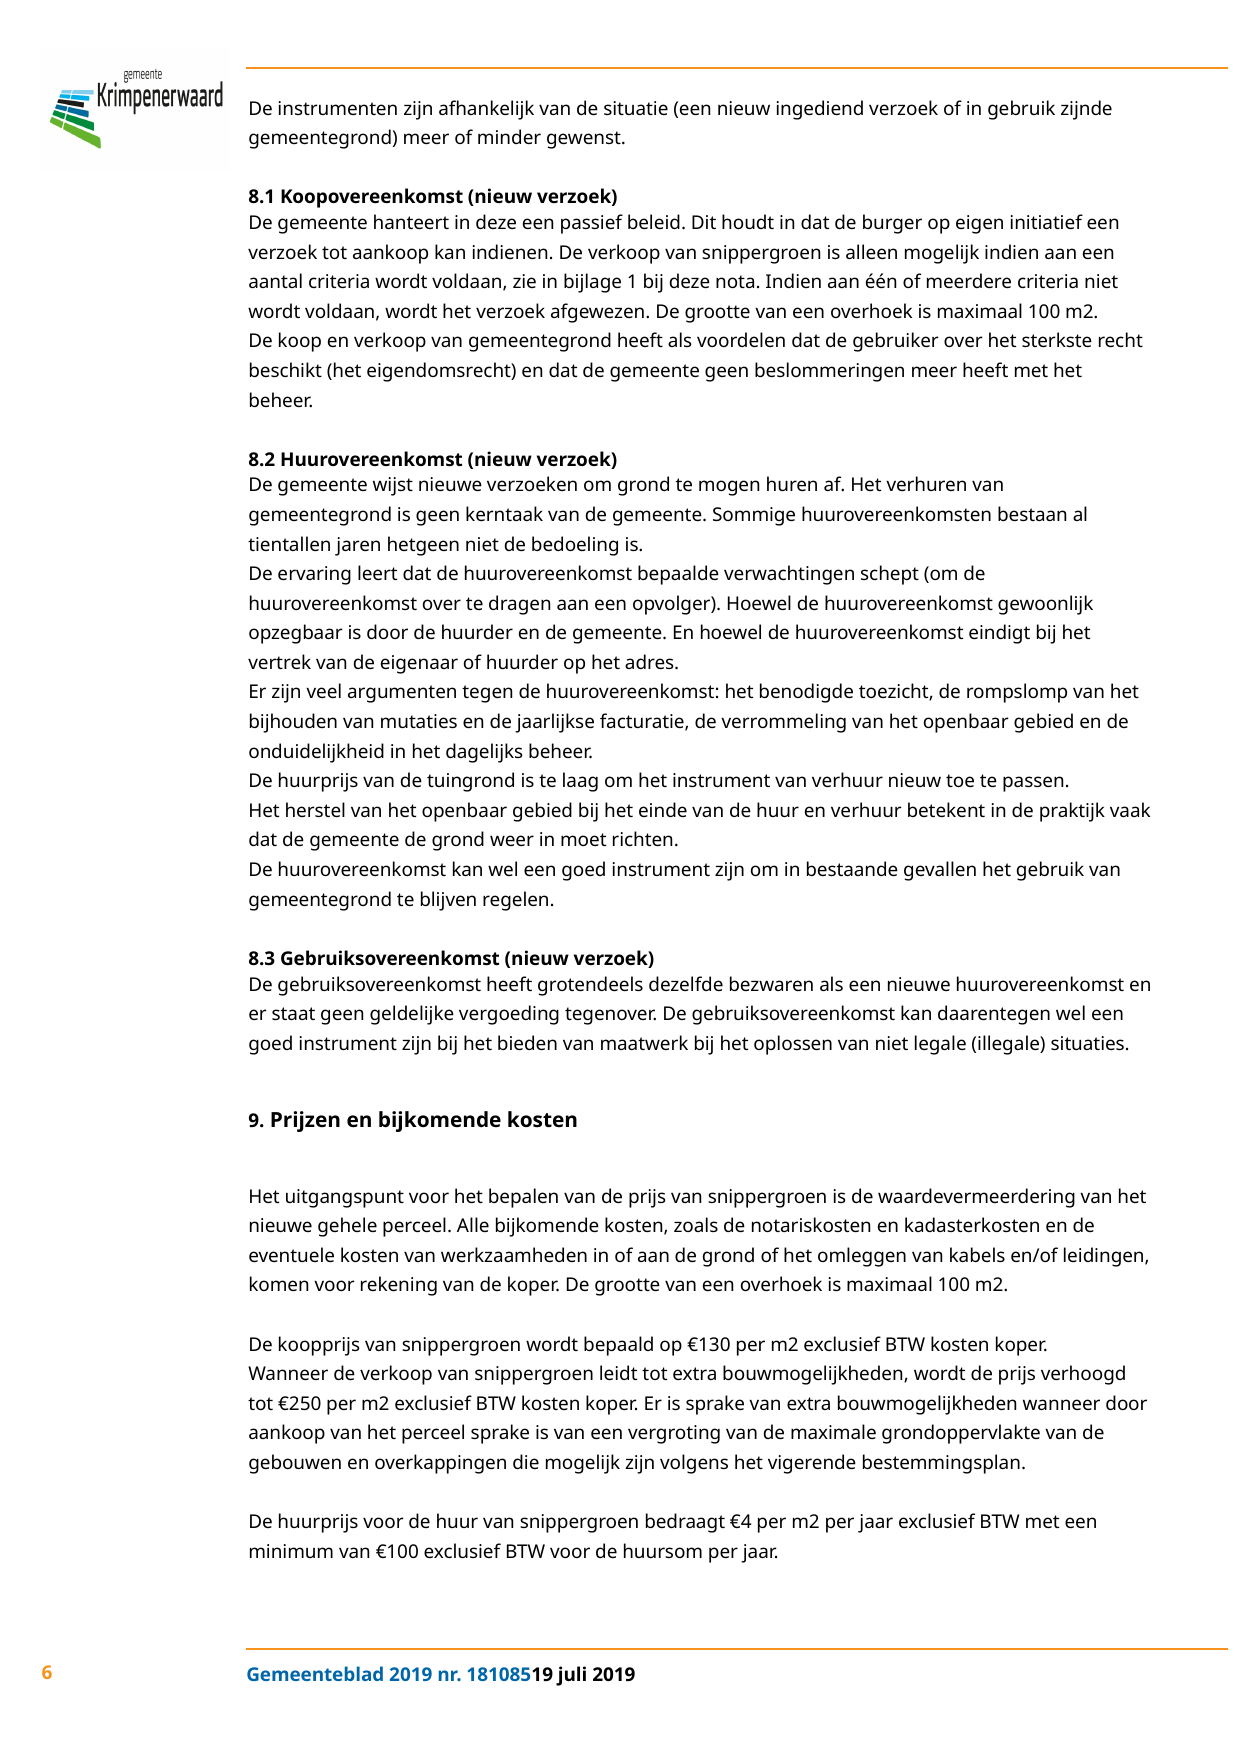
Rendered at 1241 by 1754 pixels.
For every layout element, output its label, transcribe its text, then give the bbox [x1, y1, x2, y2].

text De huurovereenkomst kan wel een goed instrument zijn om in bestaande gevallen het gebruik van gemeentegrond te blijven regelen. [248, 856, 1152, 912]
text Het herstel van het openbaar gebied bij het einde van de huur en verhuur betekent in de praktijk vaak dat de gemeente de grond weer in moet richten. [248, 797, 1152, 852]
text De gemeente hanteert in deze een passief beleid. Dit houdt in dat de burger op eigen initiatief een verzoek tot aankoop kan indienen. De verkoop van snippergroen is alleen mogelijk indien aan een aantal criteria wordt voldaan, zie in bijlage 1 bij deze nota. Indien aan één of meerdere criteria niet wordt voldaan, wordt het verzoek afgewezen. De grootte van een overhoek is maximaal 100 m2. [248, 209, 1152, 324]
text De huurprijs van de tuingrond is te laag om het instrument van verhuur nieuw toe te passen. [248, 767, 1152, 793]
text De koopprijs van snippergroen wordt bepaald op €130 per m2 exclusief BTW kosten koper. [248, 1331, 1152, 1356]
text De ervaring leert dat de huurovereenkomst bepaalde verwachtingen schept (om de huurovereenkomst over te dragen aan een opvolger). Hoewel de huurovereenkomst gewoonlijk opzegbaar is door de huurder en de gemeente. En hoewel de huurovereenkomst eindigt bij het vertrek van de eigenaar of huurder op het adres. [248, 560, 1152, 675]
text 8.1 Koopovereenkomst (nieuw verzoek) [248, 183, 1152, 209]
picture [41, 47, 231, 172]
text 8.2 Huurovereenkomst (nieuw verzoek) [248, 446, 1152, 472]
text De gemeente wijst nieuwe verzoeken om grond te mogen huren af. Het verhuren van gemeentegrond is geen kerntaak van de gemeente. Sommige huurovereenkomsten bestaan al tientallen jaren hetgeen niet de bedoeling is. [248, 472, 1152, 557]
text Het uitgangspunt voor het bepalen van de prijs van snippergroen is de waardevermeerdering van het nieuwe gehele perceel. Alle bijkomende kosten, zoals de notariskosten en kadasterkosten en de eventuele kosten van werkzaamheden in of aan de grond of het omleggen van kabels en/of leidingen, komen voor rekening van de koper. De grootte van een overhoek is maximaal 100 m2. [248, 1183, 1152, 1297]
text De instrumenten zijn afhankelijk van de situatie (een nieuw ingediend verzoek of in gebruik zijnde gemeentegrond) meer of minder gewenst. [248, 95, 1152, 150]
text De gebruiksovereenkomst heeft grotendeels dezelfde bezwaren als een nieuwe huurovereenkomst en er staat geen geldelijke vergoeding tegenover. De gebruiksovereenkomst kan daarentegen wel een goed instrument zijn bij het bieden van maatwerk bij het oplossen van niet legale (illegale) situaties. [248, 971, 1152, 1056]
text 8.3 Gebruiksovereenkomst (nieuw verzoek) [248, 945, 1152, 971]
text Er zijn veel argumenten tegen de huurovereenkomst: het benodigde toezicht, de rompslomp van het bijhouden van mutaties en de jaarlijkse facturatie, de verrommeling van het openbaar gebied en de onduidelijkheid in het dagelijks beheer. [248, 679, 1152, 764]
text 9. Prijzen en bijkomende kosten [248, 1105, 1152, 1133]
text Wanneer de verkoop van snippergroen leidt tot extra bouwmogelijkheden, wordt de prijs verhoogd tot €250 per m2 exclusief BTW kosten koper. Er is sprake van extra bouwmogelijkheden wanneer door aankoop van het perceel sprake is van een vergroting van de maximale grondoppervlakte van de gebouwen en overkappingen die mogelijk zijn volgens het vigerende bestemmingsplan. [248, 1360, 1152, 1475]
text De koop en verkoop van gemeentegrond heeft als voordelen dat de gebruiker over het sterkste recht beschikt (het eigendomsrecht) en dat de gemeente geen beslommeringen meer heeft met het beheer. [248, 328, 1152, 412]
text De huurprijs voor de huur van snippergroen bedraagt €4 per m2 per jaar exclusief BTW met een minimum van €100 exclusief BTW voor de huursom per jaar. [248, 1508, 1152, 1563]
